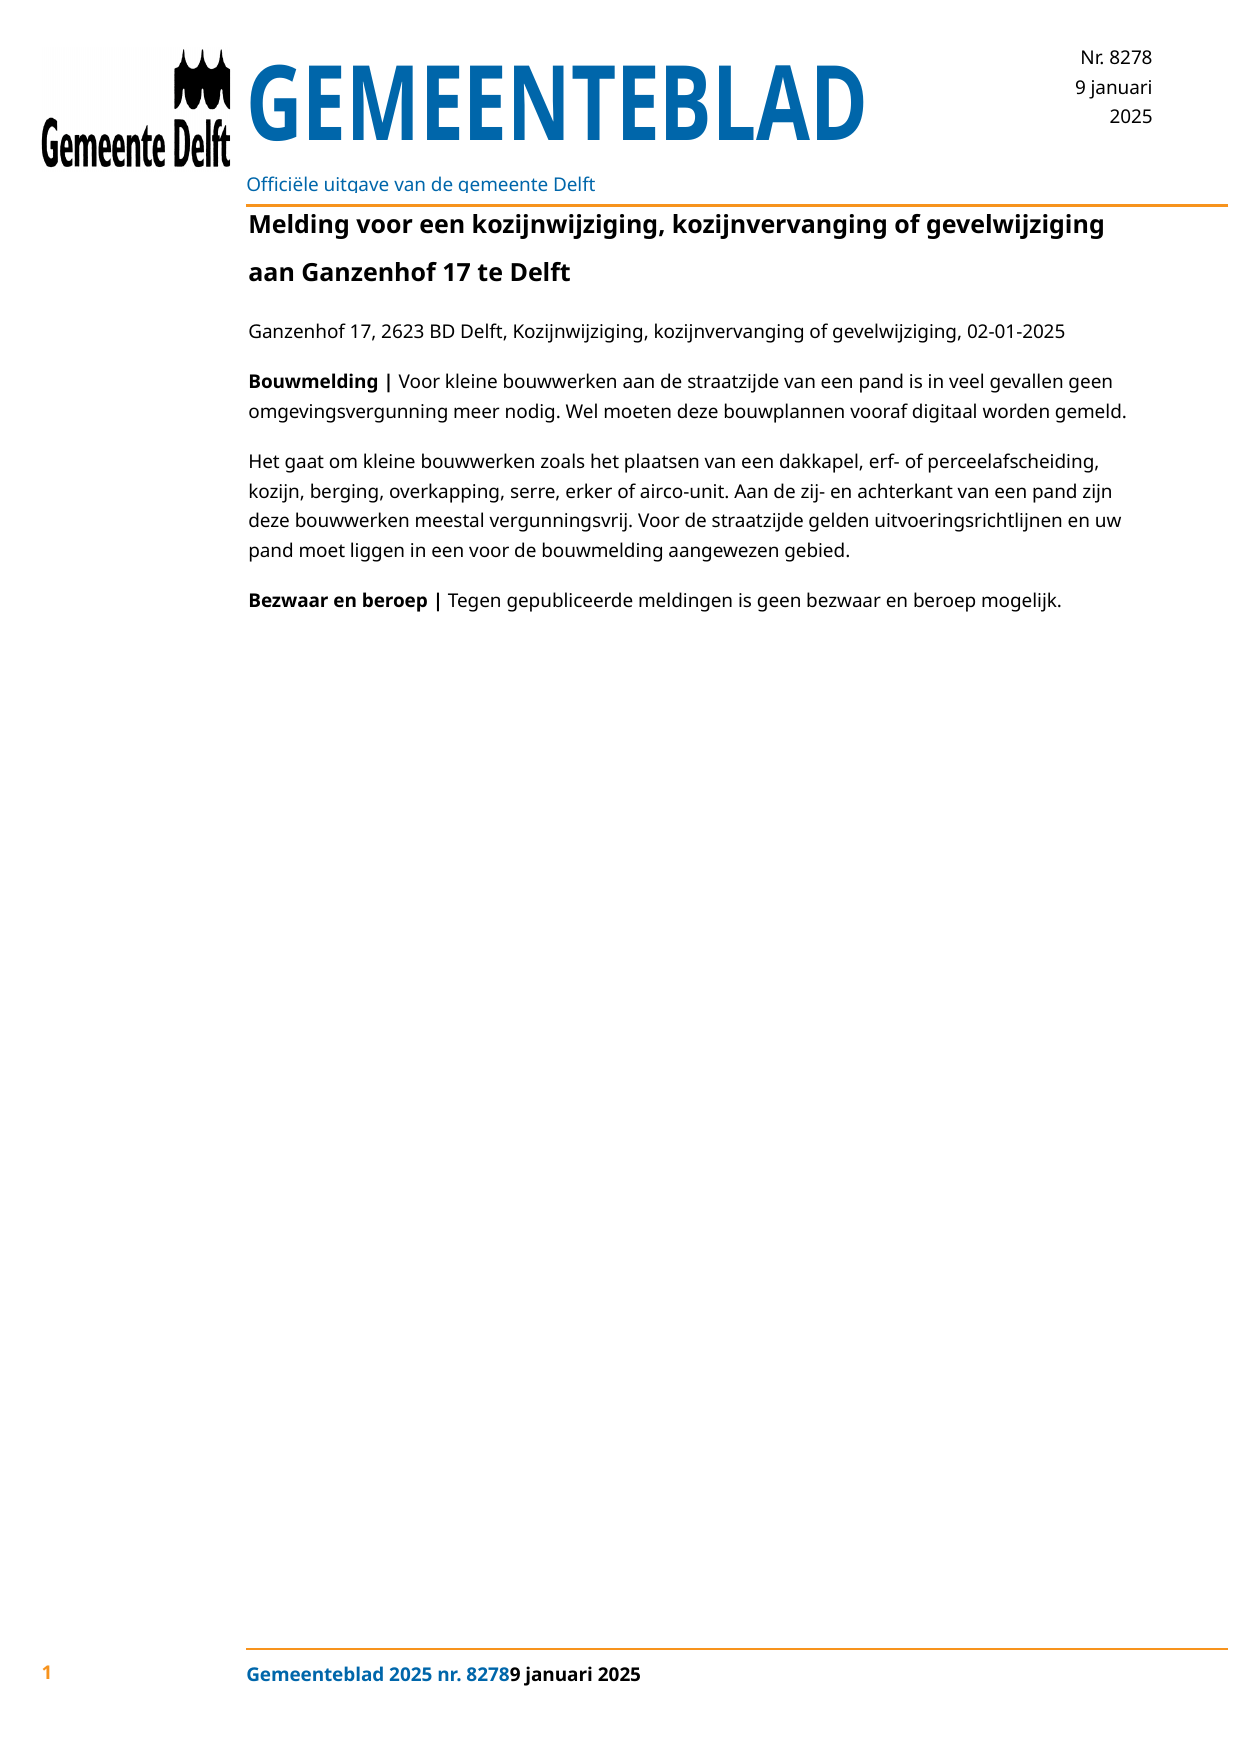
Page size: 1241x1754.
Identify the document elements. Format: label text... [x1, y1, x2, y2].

text Ganzenhof 17, 2623 BD Delft, Kozijnwijziging, kozijnvervanging of gevelwijziging, 02-01-2025 [248, 318, 1152, 344]
text Het gaat om kleine bouwwerken zoals het plaatsen van een dakkapel, erf- of perceelafscheiding, kozijn, berging, overkapping, serre, erker of airco-unit. Aan de zij- en achterkant van een pand zijn deze bouwwerken meestal vergunningsvrij. Voor de straatzijde gelden uitvoeringsrichtlijnen en uw pand moet liggen in een voor de bouwmelding aangewezen gebied. [248, 448, 1152, 563]
text Melding voor een kozijnwijziging, kozijnvervanging of gevelwijziging aan Ganzenhof 17 te Delft [248, 207, 1152, 288]
text Bezwaar en beroep | Tegen gepubliceerde meldingen is geen bezwaar en beroep mogelijk. [248, 587, 1152, 613]
text Bouwmelding | Voor kleine bouwwerken aan de straatzijde van een pand is in veel gevallen geen omgevingsvergunning meer nodig. Wel moeten deze bouwplannen vooraf digitaal worden gemeld. [248, 368, 1152, 424]
picture [41, 47, 231, 172]
